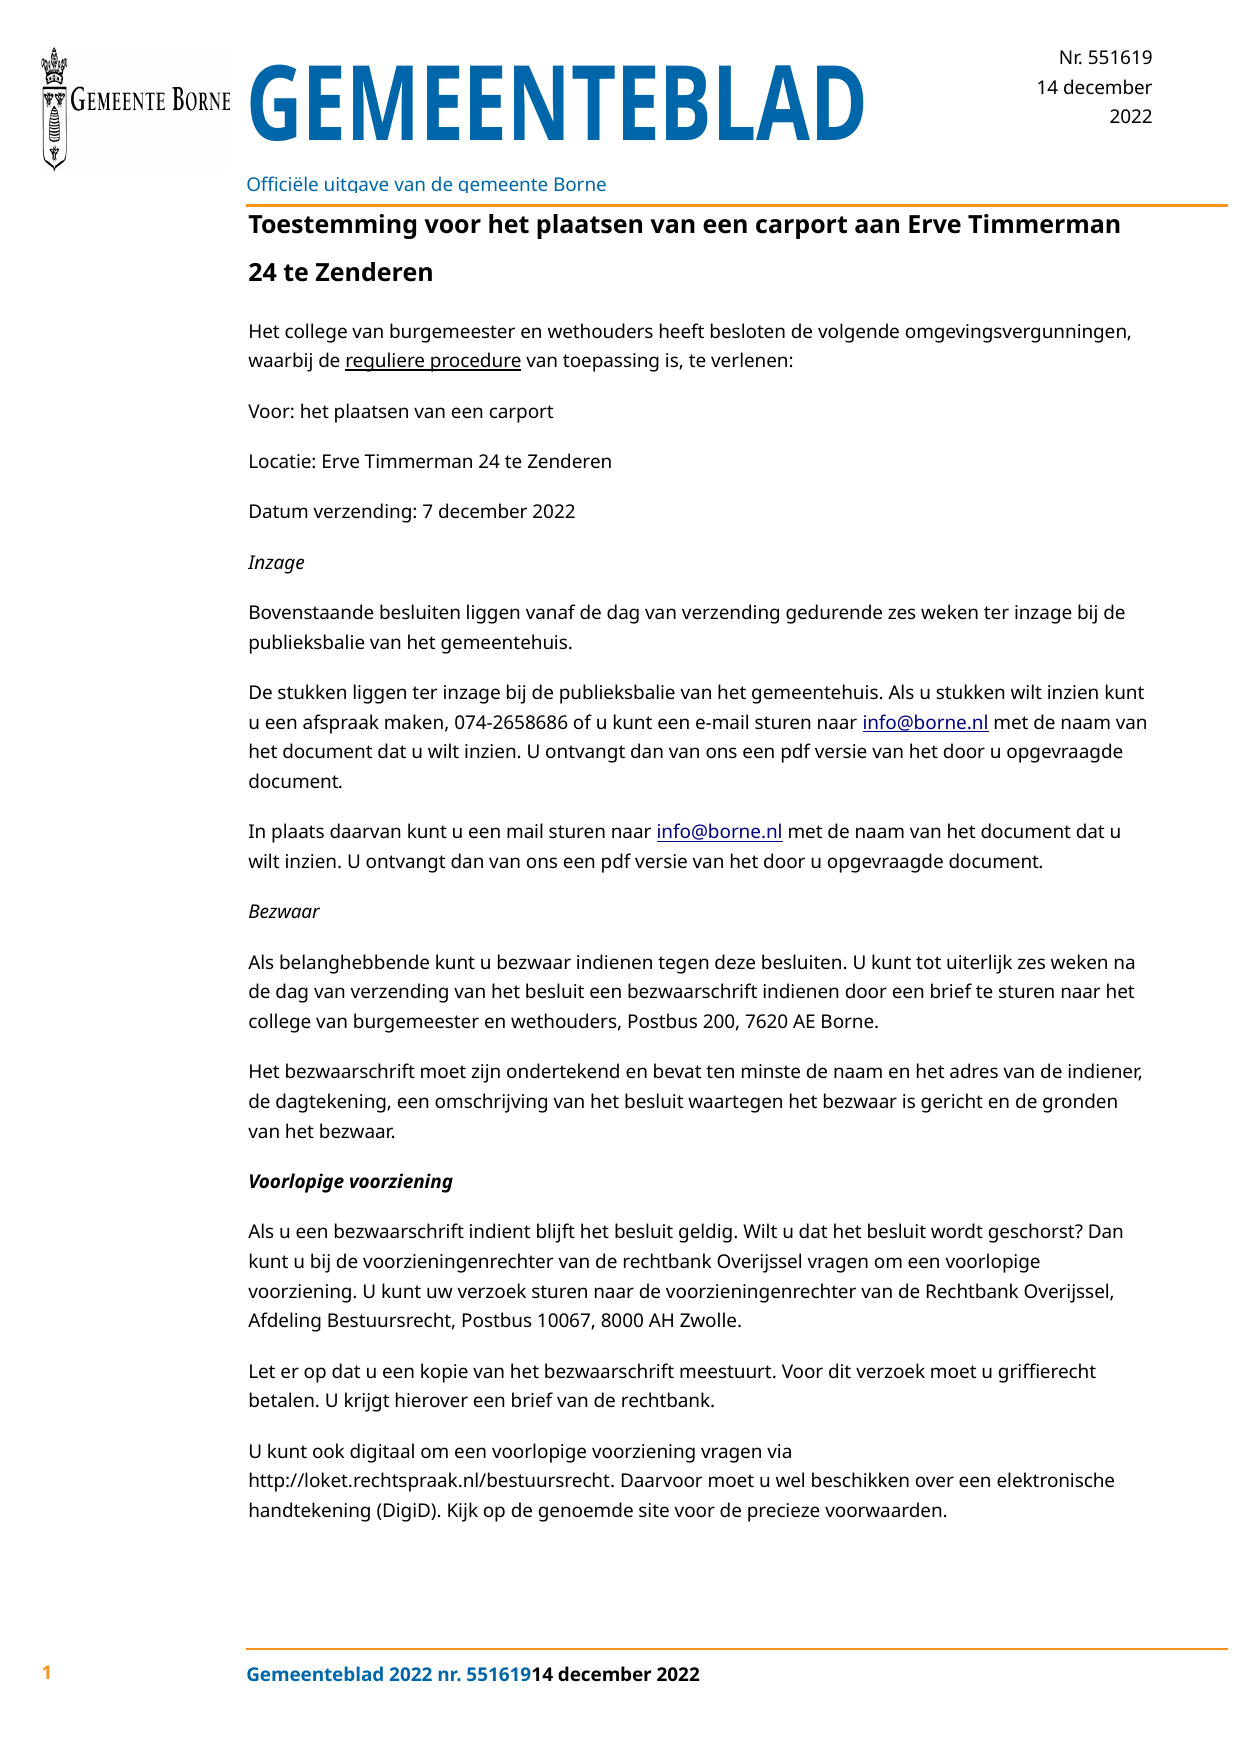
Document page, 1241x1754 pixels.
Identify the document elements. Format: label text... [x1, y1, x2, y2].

text Bezwaar [248, 899, 1152, 924]
picture [41, 47, 231, 172]
text Het college van burgemeester en wethouders heeft besloten de volgende omgevingsvergunningen, waarbij de reguliere procedure van toepassing is, te verlenen: [248, 318, 1152, 373]
text Het bezwaarschrift moet zijn ondertekend en bevat ten minste de naam en het adres van de indiener, de dagtekening, een omschrijving van het besluit waartegen het bezwaar is gericht en de gronden van het bezwaar. [248, 1059, 1152, 1144]
text Let er op dat u een kopie van het bezwaarschrift meestuurt. Voor dit verzoek moet u griffierecht betalen. U krijgt hierover een brief van de rechtbank. [248, 1358, 1152, 1413]
text Voorlopige voorziening [248, 1168, 1152, 1194]
text U kunt ook digitaal om een voorlopige voorziening vragen via http://loket.rechtspraak.nl/bestuursrecht. Daarvoor moet u wel beschikken over een elektronische handtekening (DigiD). Kijk op de genoemde site voor de precieze voorwaarden. [248, 1438, 1152, 1523]
text Inzage [248, 549, 1152, 575]
text Bovenstaande besluiten liggen vanaf de dag van verzending gedurende zes weken ter inzage bij de publieksbalie van het gemeentehuis. [248, 599, 1152, 655]
text Voor: het plaatsen van een carport [248, 398, 1152, 424]
text Locatie: Erve Timmerman 24 te Zenderen [248, 448, 1152, 474]
text In plaats daarvan kunt u een mail sturen naar info@borne.nl met de naam van het document dat u wilt inzien. U ontvangt dan van ons een pdf versie van het door u opgevraagde document. [248, 819, 1152, 874]
text De stukken liggen ter inzage bij de publieksbalie van het gemeentehuis. Als u stukken wilt inzien kunt u een afspraak maken, 074-2658686 of u kunt een e-mail sturen naar info@borne.nl met de naam van het document dat u wilt inzien. U ontvangt dan van ons een pdf versie van het door u opgevraagde document. [248, 679, 1152, 794]
text Datum verzending: 7 december 2022 [248, 499, 1152, 524]
text Als belanghebbende kunt u bezwaar indienen tegen deze besluiten. U kunt tot uiterlijk zes weken na de dag van verzending van het besluit een bezwaarschrift indienen door een brief te sturen naar het college van burgemeester en wethouders, Postbus 200, 7620 AE Borne. [248, 949, 1152, 1034]
text Als u een bezwaarschrift indient blijft het besluit geldig. Wilt u dat het besluit wordt geschorst? Dan kunt u bij de voorzieningenrechter van de rechtbank Overijssel vragen om een voorlopige voorziening. U kunt uw verzoek sturen naar de voorzieningenrechter van de Rechtbank Overijssel, Afdeling Bestuursrecht, Postbus 10067, 8000 AH Zwolle. [248, 1219, 1152, 1333]
text Toestemming voor het plaatsen van een carport aan Erve Timmerman 24 te Zenderen [248, 207, 1152, 288]
